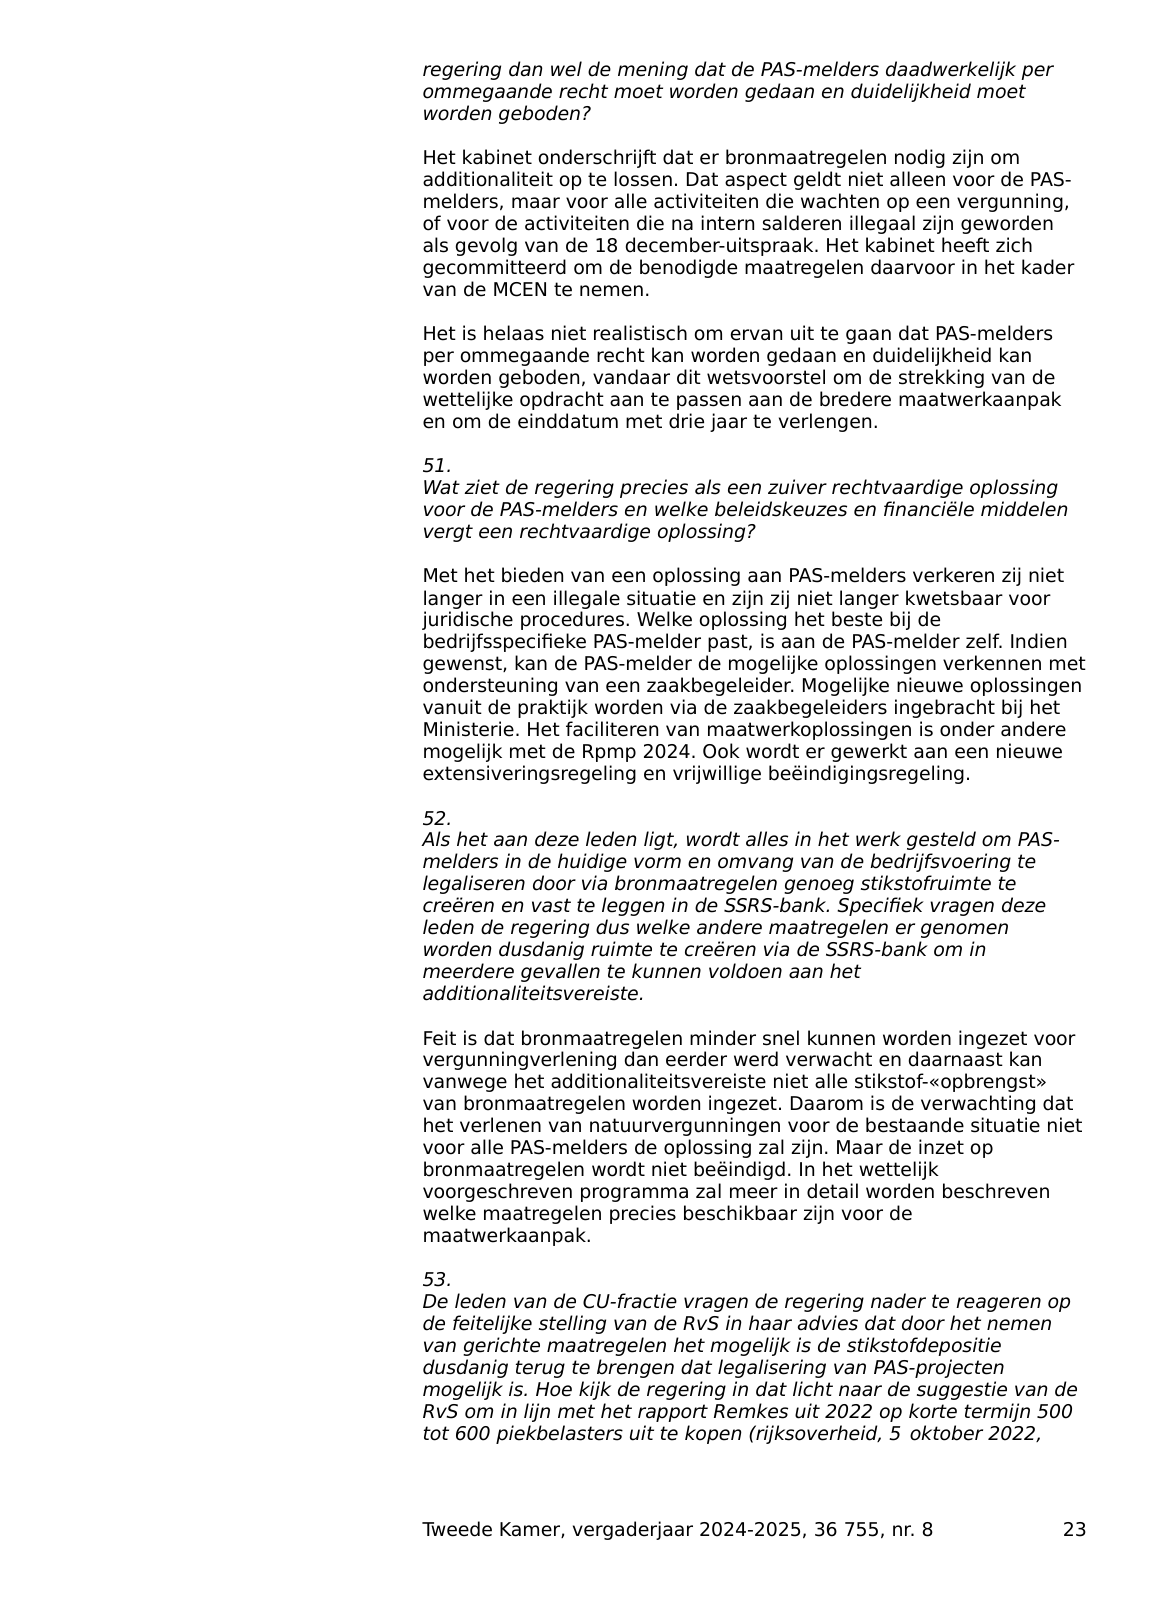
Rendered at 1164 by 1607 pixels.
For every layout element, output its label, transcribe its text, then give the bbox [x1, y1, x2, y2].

text Het kabinet onderschrijft dat er bronmaatregelen nodig zijn om additionaliteit op te lossen. Dat aspect geldt niet alleen voor de PAS-melders, maar voor alle activiteiten die wachten op een vergunning, of voor de activiteiten die na intern salderen illegaal zijn geworden als gevolg van de 18 december-uitspraak. Het kabinet heeft zich gecommitteerd om de benodigde maatregelen daarvoor in het kader van de MCEN te nemen. [422, 147, 1087, 301]
text De leden van de CU-fractie vragen de regering nader te reageren op de feitelijke stelling van de RvS in haar advies dat door het nemen van gerichte maatregelen het mogelijk is de stikstofdepositie dusdanig terug te brengen dat legalisering van PAS-projecten mogelijk is. Hoe kijk de regering in dat licht naar de suggestie van de RvS om in lijn met het rapport Remkes uit 2022 op korte termijn 500 tot 600 piekbelasters uit te kopen (rijksoverheid, 5 oktober 2022, [422, 1291, 1087, 1445]
text Feit is dat bronmaatregelen minder snel kunnen worden ingezet voor vergunningverlening dan eerder werd verwacht en daarnaast kan vanwege het additionaliteitsvereiste niet alle stikstof-«opbrengst» van bronmaatregelen worden ingezet. Daarom is de verwachting dat het verlenen van natuurvergunningen voor de bestaande situatie niet voor alle PAS-melders de oplossing zal zijn. Maar de inzet op bronmaatregelen wordt niet beëindigd. In het wettelijk voorgeschreven programma zal meer in detail worden beschreven welke maatregelen precies beschikbaar zijn voor de maatwerkaanpak. [422, 1027, 1087, 1247]
text Wat ziet de regering precies als een zuiver rechtvaardige oplossing voor de PAS-melders en welke beleidskeuzes en financiële middelen vergt een rechtvaardige oplossing? [422, 477, 1087, 543]
text 52. [422, 807, 1087, 829]
text 51. [422, 455, 1087, 477]
text Met het bieden van een oplossing aan PAS-melders verkeren zij niet langer in een illegale situatie en zijn zij niet langer kwetsbaar voor juridische procedures. Welke oplossing het beste bij de bedrijfsspecifieke PAS-melder past, is aan de PAS-melder zelf. Indien gewenst, kan de PAS-melder de mogelijke oplossingen verkennen met ondersteuning van een zaakbegeleider. Mogelijke nieuwe oplossingen vanuit de praktijk worden via de zaakbegeleiders ingebracht bij het Ministerie. Het faciliteren van maatwerkoplossingen is onder andere mogelijk met de Rpmp 2024. Ook wordt er gewerkt aan een nieuwe extensiveringsregeling en vrijwillige beëindigingsregeling. [422, 565, 1087, 785]
text Als het aan deze leden ligt, wordt alles in het werk gesteld om PAS-melders in de huidige vorm en omvang van de bedrijfsvoering te legaliseren door via bronmaatregelen genoeg stikstofruimte te creëren en vast te leggen in de SSRS-bank. Specifiek vragen deze leden de regering dus welke andere maatregelen er genomen worden dusdanig ruimte te creëren via de SSRS-bank om in meerdere gevallen te kunnen voldoen aan het additionaliteitsvereiste. [422, 829, 1087, 1005]
text Het is helaas niet realistisch om ervan uit te gaan dat PAS-melders per ommegaande recht kan worden gedaan en duidelijkheid kan worden geboden, vandaar dit wetsvoorstel om de strekking van de wettelijke opdracht aan te passen aan de bredere maatwerkaanpak en om de einddatum met drie jaar te verlengen. [422, 323, 1087, 433]
text regering dan wel de mening dat de PAS-melders daadwerkelijk per ommegaande recht moet worden gedaan en duidelijkheid moet worden geboden? [422, 59, 1087, 125]
text 53. [422, 1269, 1087, 1291]
